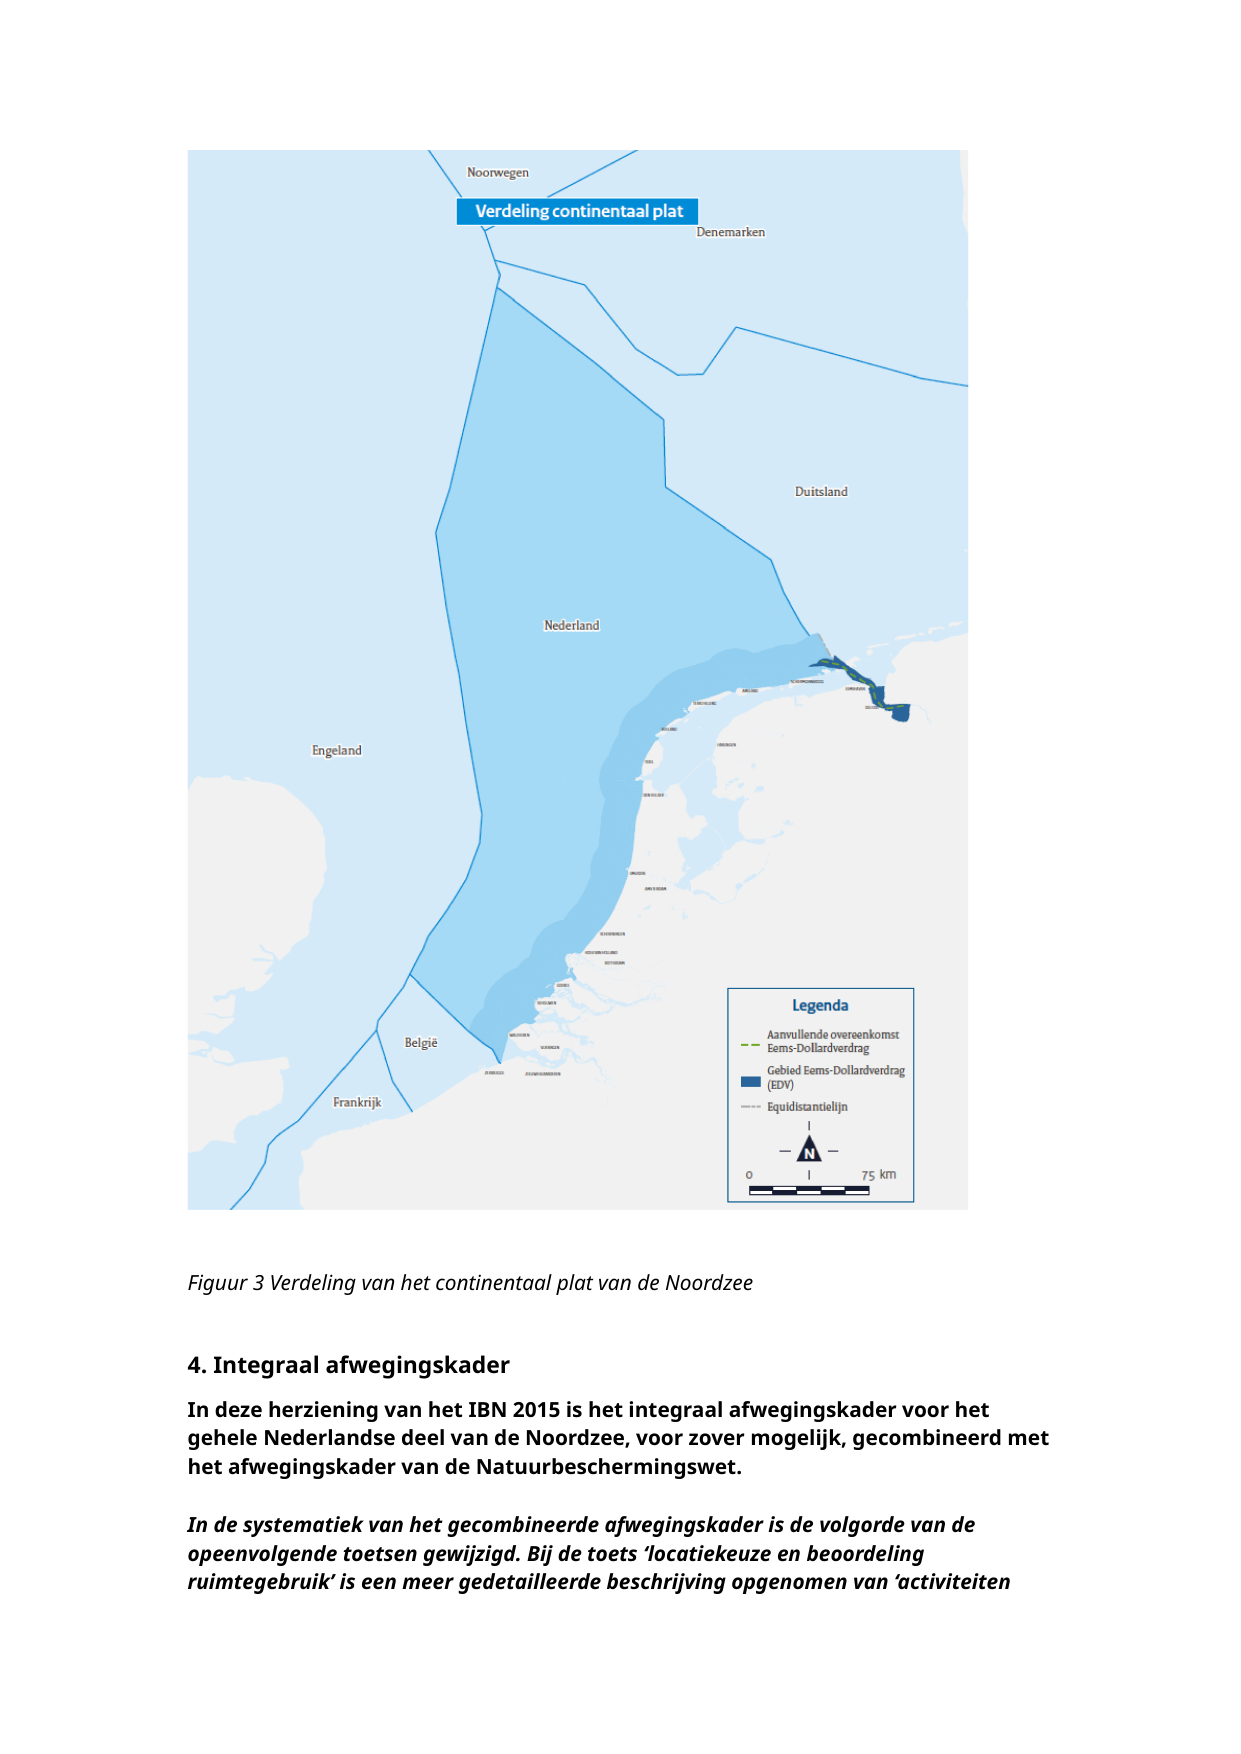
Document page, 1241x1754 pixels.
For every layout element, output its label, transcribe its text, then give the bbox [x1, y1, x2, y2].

text Figuur 3 Verdeling van het continentaal plat van de Noordzee [187, 1268, 1053, 1296]
text In de systematiek van het gecombineerde afwegingskader is de volgorde van de opeenvolgende toetsen gewijzigd. Bij de toets ‘locatiekeuze en beoordeling ruimtegebruik’ is een meer gedetailleerde beschrijving opgenomen van ‘activiteiten [187, 1510, 1053, 1596]
subtitle 4. Integraal afwegingskader [187, 1349, 1053, 1380]
text In deze herziening van het IBN 2015 is het integraal afwegingskader voor het gehele Nederlandse deel van de Noordzee, voor zover mogelijk, gecombineerd met het afwegingskader van de Natuurbeschermingswet. [187, 1395, 1053, 1480]
picture [187, 150, 969, 1210]
